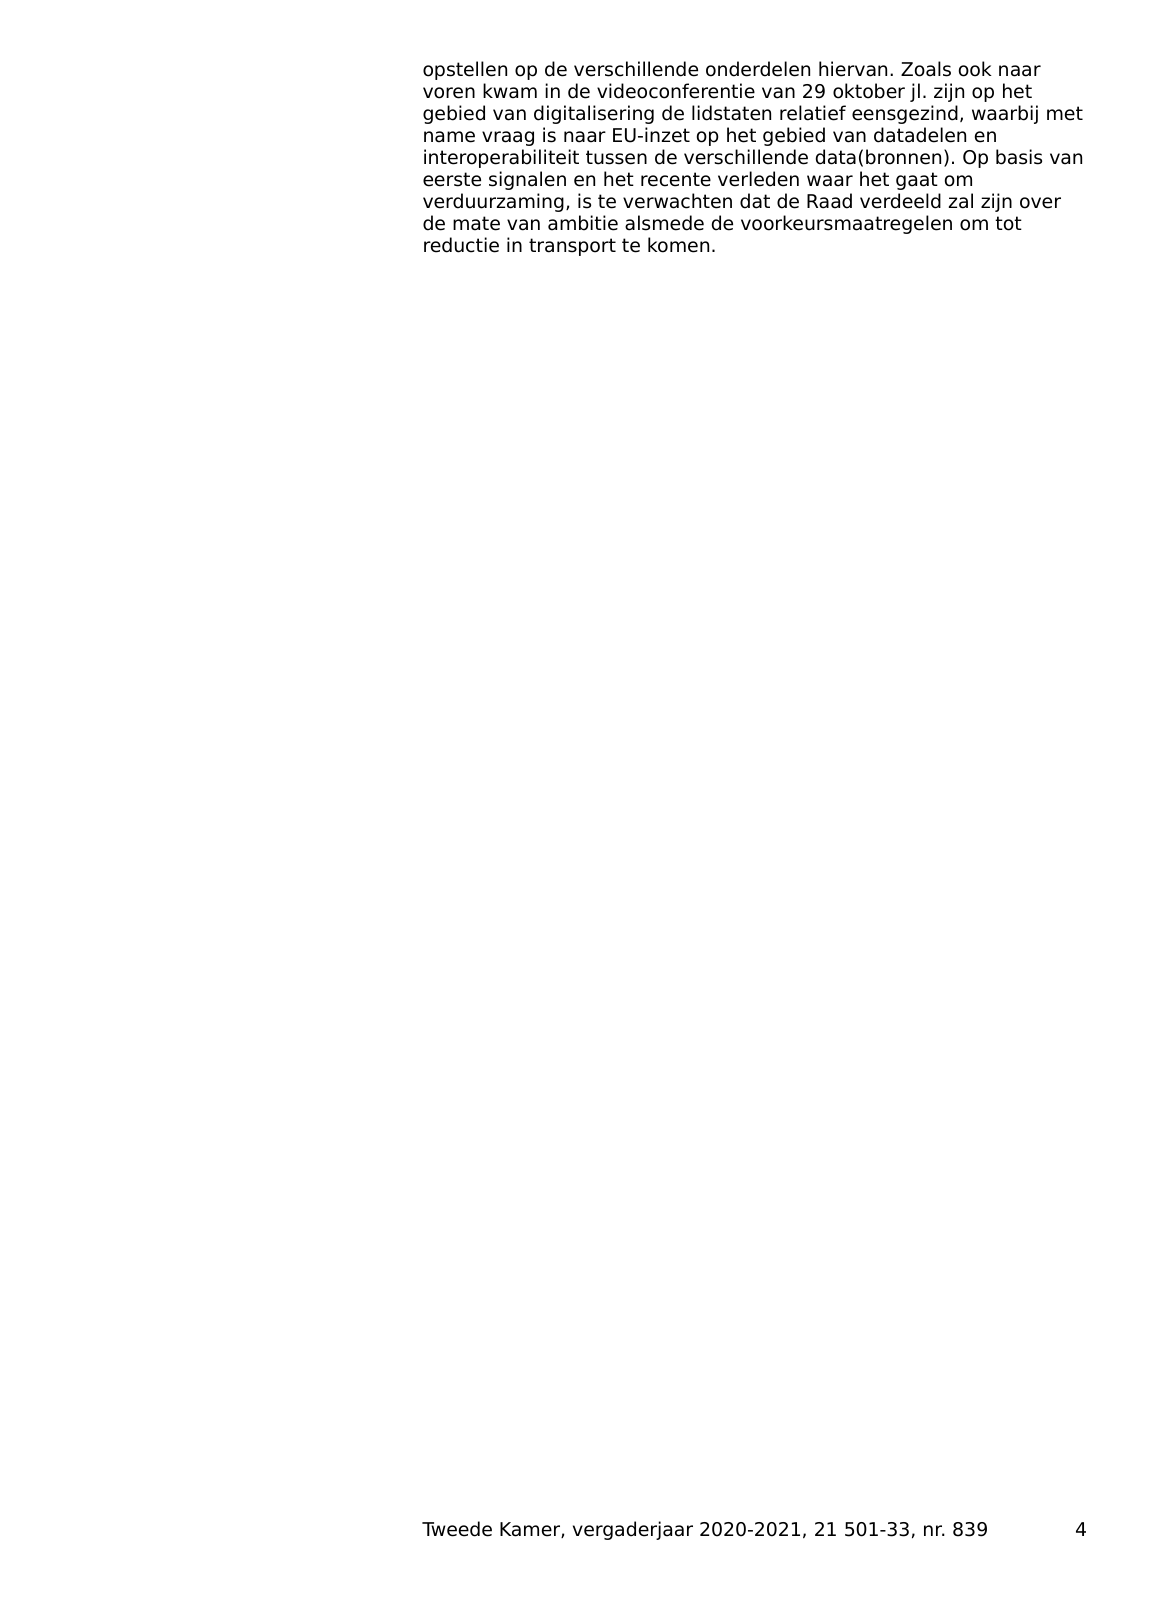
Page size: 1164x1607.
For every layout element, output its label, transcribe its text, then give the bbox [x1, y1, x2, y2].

text opstellen op de verschillende onderdelen hiervan. Zoals ook naar voren kwam in de videoconferentie van 29 oktober jl. zijn op het gebied van digitalisering de lidstaten relatief eensgezind, waarbij met name vraag is naar EU-inzet op het gebied van datadelen en interoperabiliteit tussen de verschillende data(bronnen). Op basis van eerste signalen en het recente verleden waar het gaat om verduurzaming, is te verwachten dat de Raad verdeeld zal zijn over de mate van ambitie alsmede de voorkeursmaatregelen om tot reductie in transport te komen. [422, 59, 1087, 257]
